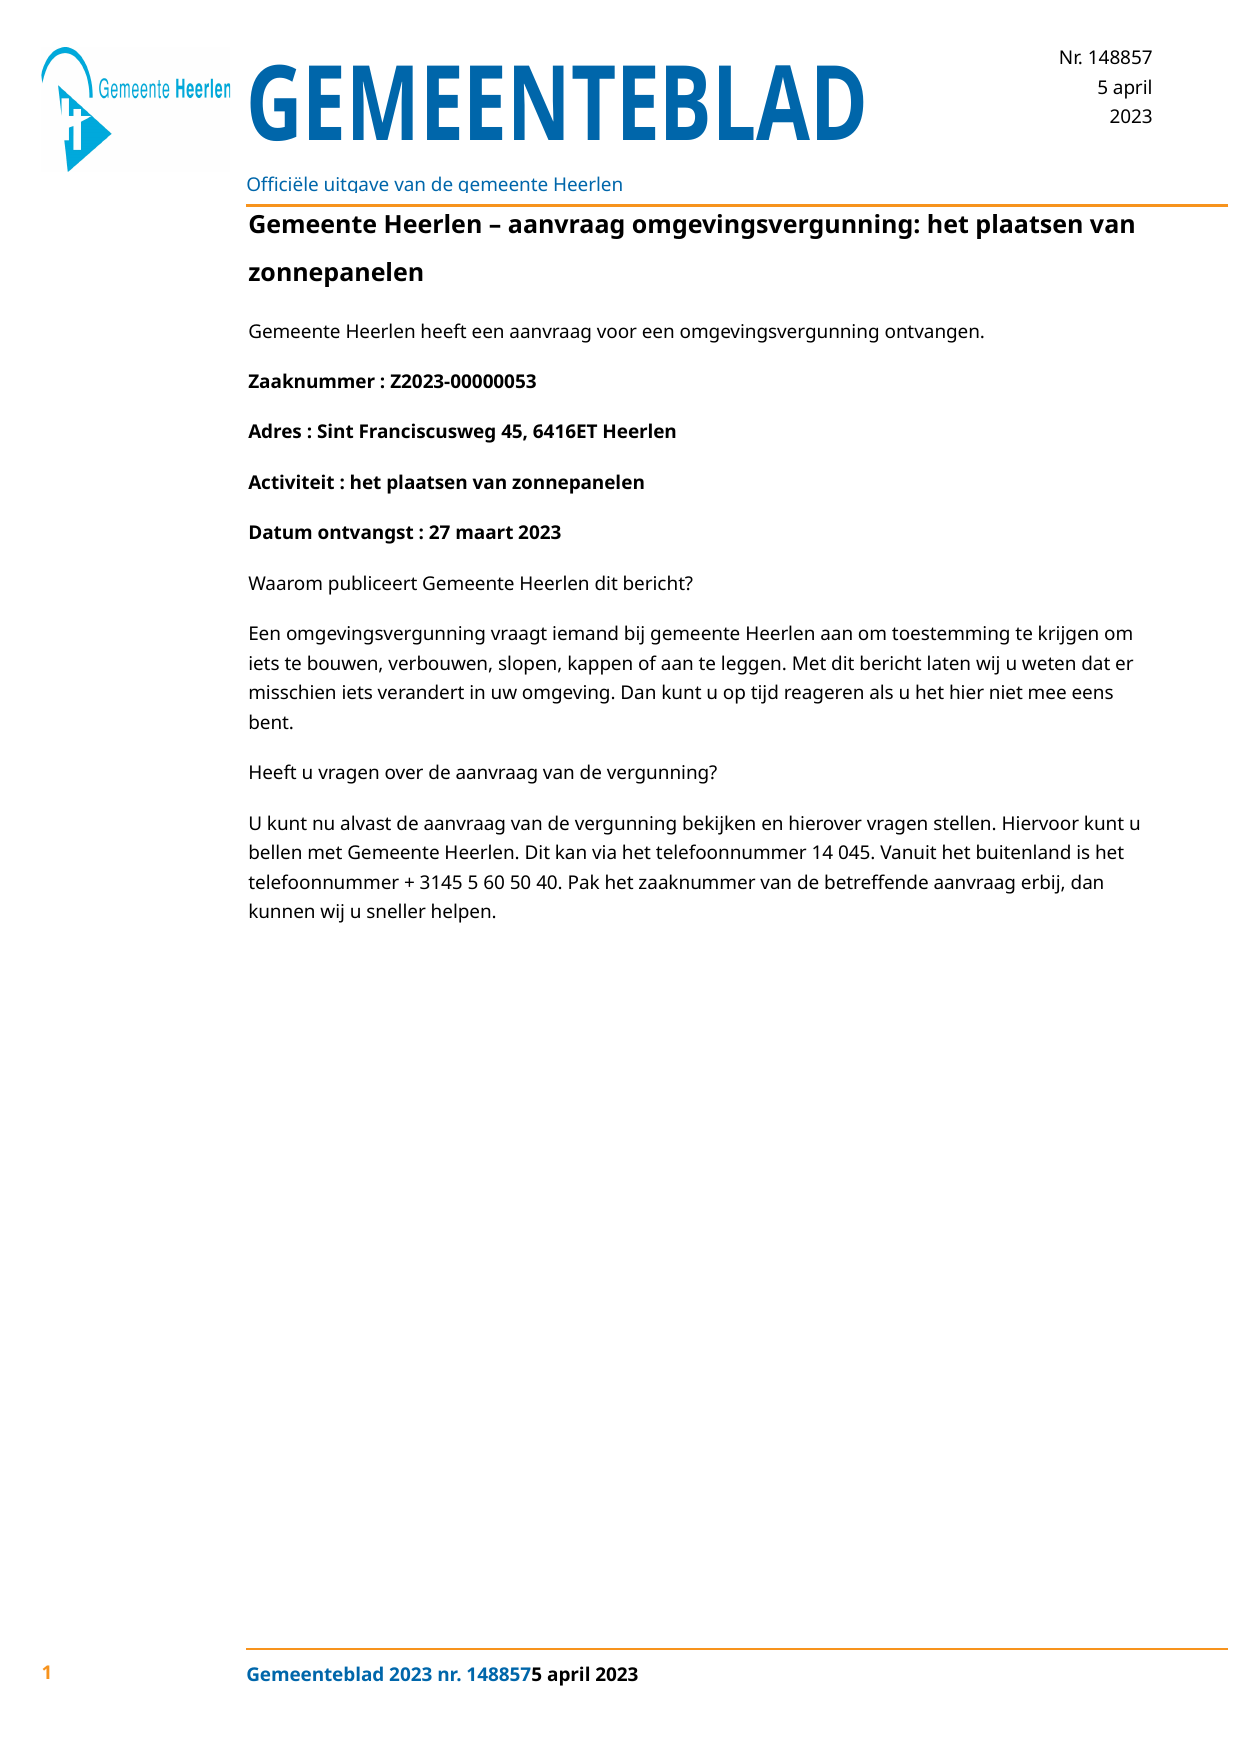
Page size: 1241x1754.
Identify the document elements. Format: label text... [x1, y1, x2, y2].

text Gemeente Heerlen heeft een aanvraag voor een omgevingsvergunning ontvangen. [248, 318, 1152, 344]
text Waarom publiceert Gemeente Heerlen dit bericht? [248, 570, 1152, 596]
text Adres : Sint Franciscusweg 45, 6416ET Heerlen [248, 419, 1152, 444]
text Gemeente Heerlen – aanvraag omgevingsvergunning: het plaatsen van zonnepanelen [248, 207, 1152, 288]
picture [41, 47, 59, 70]
text U kunt nu alvast de aanvraag van de vergunning bekijken en hierover vragen stellen. Hiervoor kunt u bellen met Gemeente Heerlen. Dit kan via het telefoonnummer 14 045. Vanuit het buitenland is het telefoonnummer + 3145 5 60 50 40. Pak het zaaknummer van de betreffende aanvraag erbij, dan kunnen wij u sneller helpen. [248, 810, 1152, 924]
text Datum ontvangst : 27 maart 2023 [248, 519, 1152, 545]
text Zaaknummer : Z2023-00000053 [248, 368, 1152, 394]
text Heeft u vragen over de aanvraag van de vergunning? [248, 759, 1152, 785]
picture [41, 47, 231, 172]
text Een omgevingsvergunning vraagt iemand bij gemeente Heerlen aan om toestemming te krijgen om iets te bouwen, verbouwen, slopen, kappen of aan te leggen. Met dit bericht laten wij u weten dat er misschien iets verandert in uw omgeving. Dan kunt u op tijd reageren als u het hier niet mee eens bent. [248, 620, 1152, 735]
text Activiteit : het plaatsen van zonnepanelen [248, 469, 1152, 495]
